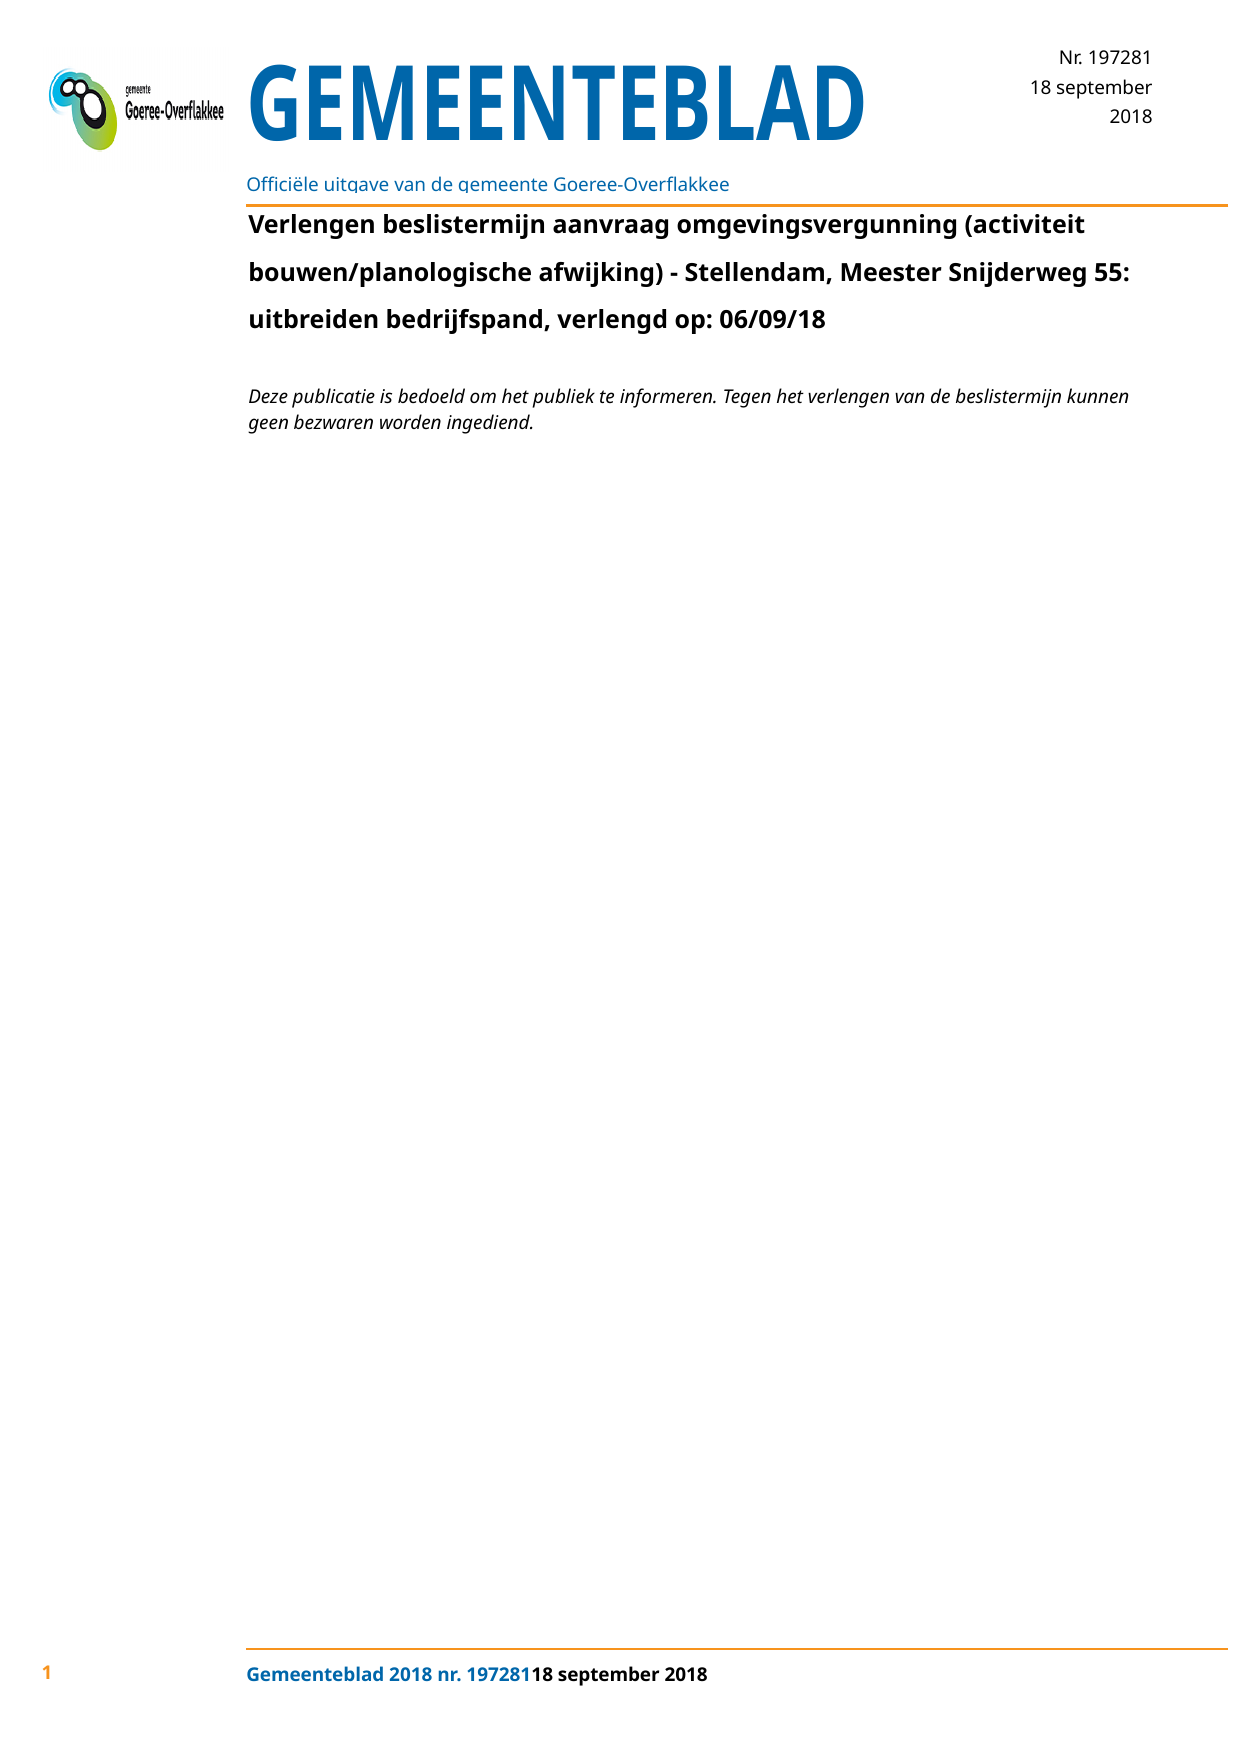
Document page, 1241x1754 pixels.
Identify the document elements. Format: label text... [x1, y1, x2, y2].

text Deze publicatie is bedoeld om het publiek te informeren. Tegen het verlengen van de beslistermijn kunnen geen bezwaren worden ingediend. [248, 384, 1152, 435]
text Verlengen beslistermijn aanvraag omgevingsvergunning (activiteit bouwen/planologische afwijking) - Stellendam, Meester Snijderweg 55: uitbreiden bedrijfspand, verlengd op: 06/09/18 [248, 207, 1152, 336]
picture [41, 47, 231, 172]
